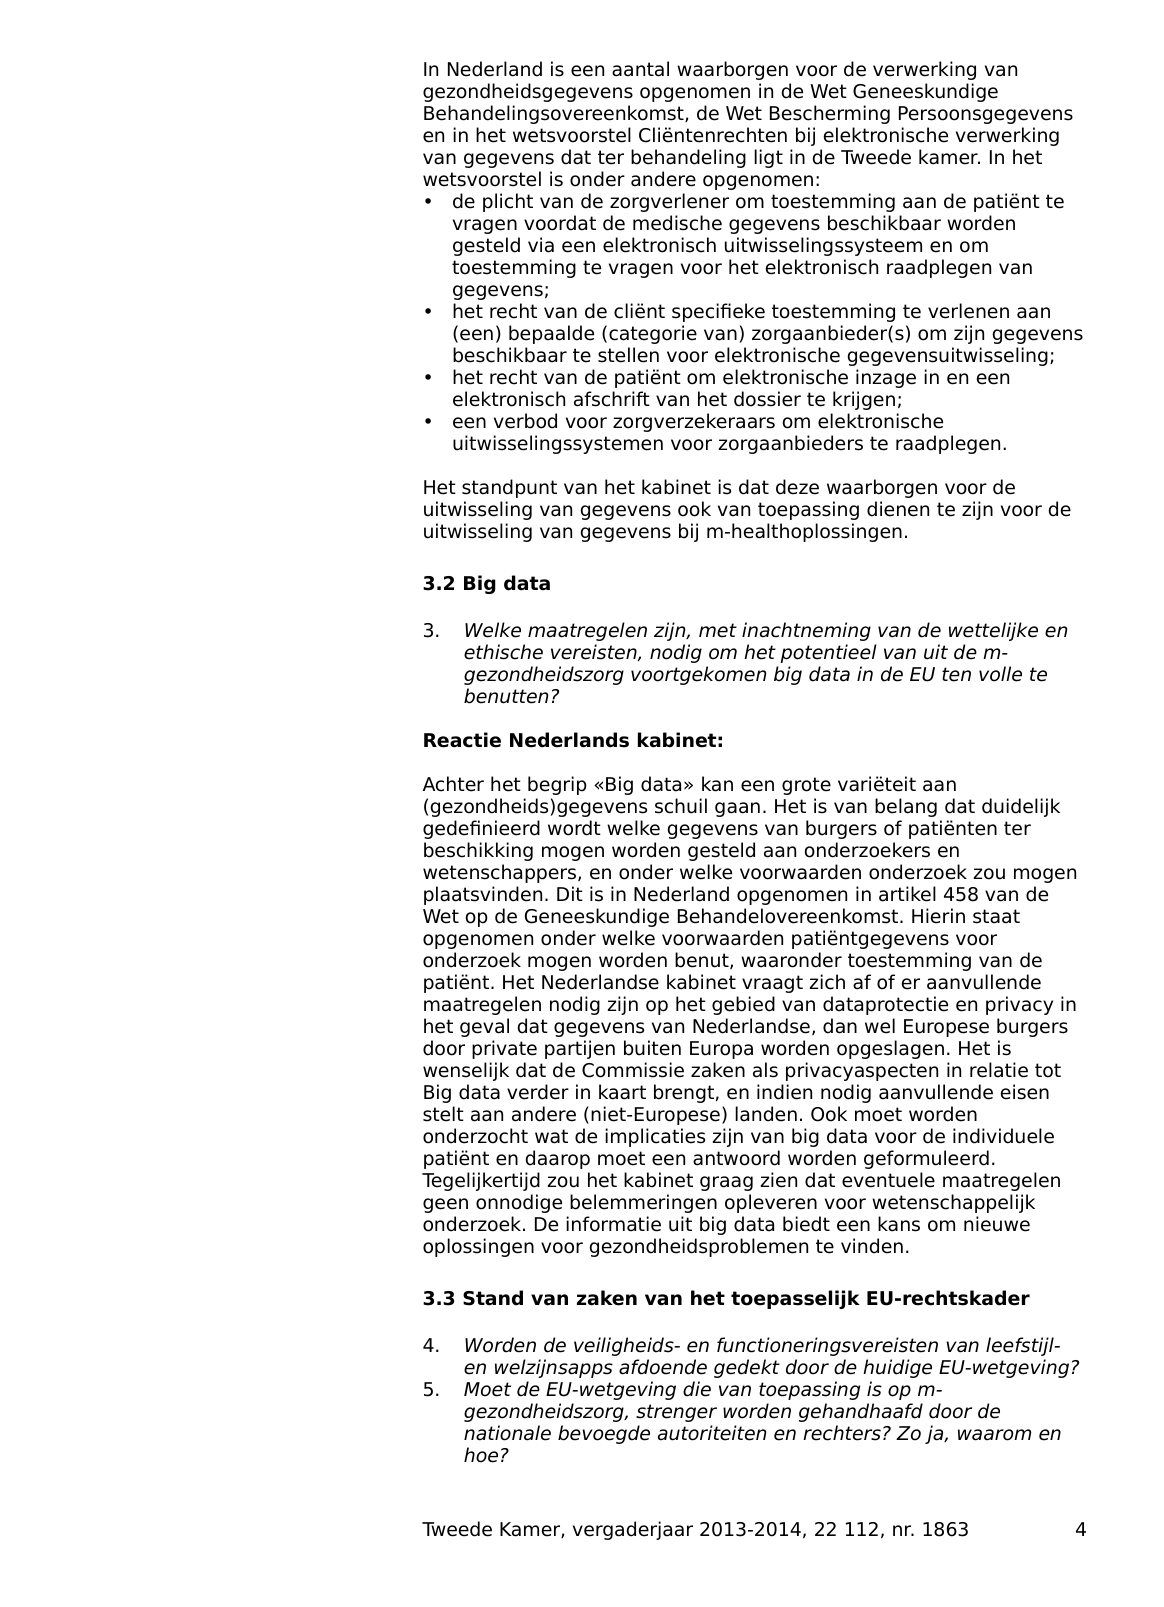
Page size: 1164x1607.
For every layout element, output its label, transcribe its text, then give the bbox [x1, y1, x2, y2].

subtitle 3.3 Stand van zaken van het toepasselijk EU-rechtskader [422, 1288, 1087, 1309]
text • een verbod voor zorgverzekeraars om elektronische uitwisselingssystemen voor zorgaanbieders te raadplegen. [422, 411, 1087, 455]
subtitle 3.2 Big data [422, 573, 1087, 595]
text Het standpunt van het kabinet is dat deze waarborgen voor de uitwisseling van gegevens ook van toepassing dienen te zijn voor de uitwisseling van gegevens bij m-healthoplossingen. [422, 477, 1087, 543]
text 4. Worden de veiligheids- en functioneringsvereisten van leefstijl- en welzijnsapps afdoende gedekt door de huidige EU-wetgeving? [422, 1334, 1087, 1378]
text 5. Moet de EU-wetgeving die van toepassing is op m-gezondheidszorg, strenger worden gehandhaafd door de nationale bevoegde autoriteiten en rechters? Zo ja, waarom en hoe? [422, 1378, 1087, 1466]
text • de plicht van de zorgverlener om toestemming aan de patiënt te vragen voordat de medische gegevens beschikbaar worden gesteld via een elektronisch uitwisselingssysteem en om toestemming te vragen voor het elektronisch raadplegen van gegevens; [422, 191, 1087, 301]
text 3. Welke maatregelen zijn, met inachtneming van de wettelijke en ethische vereisten, nodig om het potentieel van uit de m-gezondheidszorg voortgekomen big data in de EU ten volle te benutten? [422, 620, 1087, 708]
text In Nederland is een aantal waarborgen voor de verwerking van gezondheidsgegevens opgenomen in de Wet Geneeskundige Behandelingsovereenkomst, de Wet Bescherming Persoonsgegevens en in het wetsvoorstel Cliëntenrechten bij elektronische verwerking van gegevens dat ter behandeling ligt in de Tweede kamer. In het wetsvoorstel is onder andere opgenomen: [422, 59, 1087, 191]
text • het recht van de cliënt specifieke toestemming te verlenen aan (een) bepaalde (categorie van) zorgaanbieder(s) om zijn gegevens beschikbaar te stellen voor elektronische gegevensuitwisseling; [422, 301, 1087, 367]
text Achter het begrip «Big data» kan een grote variëteit aan (gezondheids)gegevens schuil gaan. Het is van belang dat duidelijk gedefinieerd wordt welke gegevens van burgers of patiënten ter beschikking mogen worden gesteld aan onderzoekers en wetenschappers, en onder welke voorwaarden onderzoek zou mogen plaatsvinden. Dit is in Nederland opgenomen in artikel 458 van de Wet op de Geneeskundige Behandelovereenkomst. Hierin staat opgenomen onder welke voorwaarden patiëntgegevens voor onderzoek mogen worden benut, waaronder toestemming van de patiënt. Het Nederlandse kabinet vraagt zich af of er aanvullende maatregelen nodig zijn op het gebied van dataprotectie en privacy in het geval dat gegevens van Nederlandse, dan wel Europese burgers door private partijen buiten Europa worden opgeslagen. Het is wenselijk dat de Commissie zaken als privacyaspecten in relatie tot Big data verder in kaart brengt, en indien nodig aanvullende eisen stelt aan andere (niet-Europese) landen. Ook moet worden onderzocht wat de implicaties zijn van big data voor de individuele patiënt en daarop moet een antwoord worden geformuleerd. Tegelijkertijd zou het kabinet graag zien dat eventuele maatregelen geen onnodige belemmeringen opleveren voor wetenschappelijk onderzoek. De informatie uit big data biedt een kans om nieuwe oplossingen voor gezondheidsproblemen te vinden. [422, 774, 1087, 1258]
subtitle Reactie Nederlands kabinet: [422, 730, 1087, 752]
text • het recht van de patiënt om elektronische inzage in en een elektronisch afschrift van het dossier te krijgen; [422, 367, 1087, 411]
